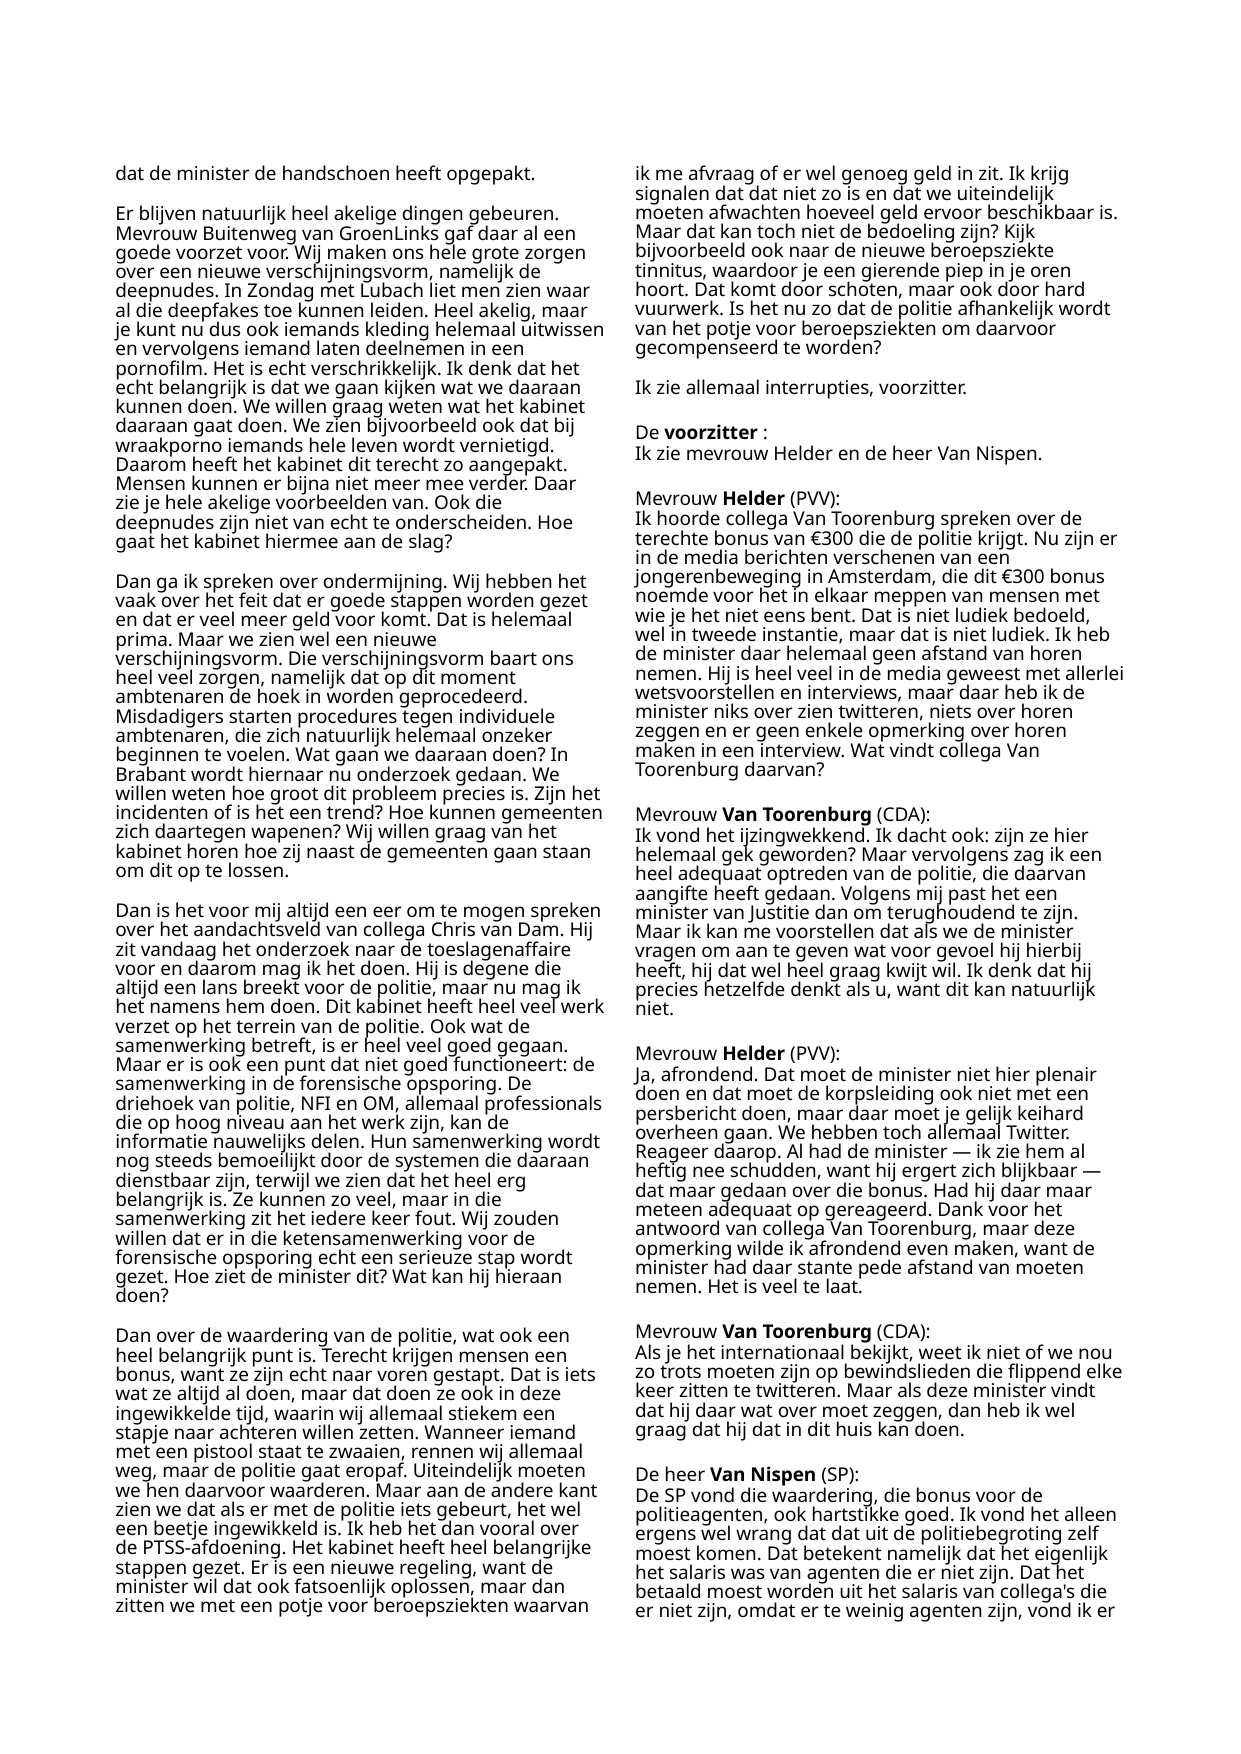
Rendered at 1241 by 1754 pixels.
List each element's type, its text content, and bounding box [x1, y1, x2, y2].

text Ik zie mevrouw Helder en de heer Van Nispen. [635, 444, 1125, 464]
text Ja, afrondend. Dat moet de minister niet hier plenair doen en dat moet de korpsleiding ook niet met een persbericht doen, maar daar moet je gelijk keihard overheen gaan. We hebben toch allemaal Twitter. Reageer daarop. Al had de minister — ik zie hem al heftig nee schudden, want hij ergert zich blijkbaar — dat maar gedaan over die bonus. Had hij daar maar meteen adequaat op gereageerd. Dank voor het antwoord van collega Van Toorenburg, maar deze opmerking wilde ik afrondend even maken, want de minister had daar stante pede afstand van moeten nemen. Het is veel te laat. [635, 1066, 1125, 1297]
text Mevrouw Van Toorenburg (CDA): [635, 1318, 1125, 1344]
text Dan is het voor mij altijd een eer om te mogen spreken over het aandachtsveld van collega Chris van Dam. Hij zit vandaag het onderzoek naar de toeslagenaffaire voor en daarom mag ik het doen. Hij is degene die altijd een lans breekt voor de politie, maar nu mag ik het namens hem doen. Dit kabinet heeft heel veel werk verzet op het terrein van de politie. Ook wat de samenwerking betreft, is er heel veel goed gegaan. Maar er is ook een punt dat niet goed functioneert: de samenwerking in de forensische opsporing. De driehoek van politie, NFI en OM, allemaal professionals die op hoog niveau aan het werk zijn, kan de informatie nauwelijks delen. Hun samenwerking wordt nog steeds bemoeilijkt door de systemen die daaraan dienstbaar zijn, terwijl we zien dat het heel erg belangrijk is. Ze kunnen zo veel, maar in die samenwerking zit het iedere keer fout. Wij zouden willen dat er in die ketensamenwerking voor de forensische opsporing echt een serieuze stap wordt gezet. Hoe ziet de minister dit? Wat kan hij hieraan doen? [115, 902, 605, 1307]
text Als je het internationaal bekijkt, weet ik niet of we nou zo trots moeten zijn op bewindslieden die flippend elke keer zitten te twitteren. Maar als deze minister vindt dat hij daar wat over moet zeggen, dan heb ik wel graag dat hij dat in dit huis kan doen. [635, 1344, 1125, 1440]
text ik me afvraag of er wel genoeg geld in zit. Ik krijg signalen dat dat niet zo is en dat we uiteindelijk moeten afwachten hoeveel geld ervoor beschikbaar is. Maar dat kan toch niet de bedoeling zijn? Kijk bijvoorbeeld ook naar de nieuwe beroepsziekte tinnitus, waardoor je een gierende piep in je oren hoort. Dat komt door schoten, maar ook door hard vuurwerk. Is het nu zo dat de politie afhankelijk wordt van het potje voor beroepsziekten om daarvoor gecompenseerd te worden? [635, 165, 1125, 358]
text Dan ga ik spreken over ondermijning. Wij hebben het vaak over het feit dat er goede stappen worden gezet en dat er veel meer geld voor komt. Dat is helemaal prima. Maar we zien wel een nieuwe verschijningsvorm. Die verschijningsvorm baart ons heel veel zorgen, namelijk dat op dit moment ambtenaren de hoek in worden geprocedeerd. Misdadigers starten procedures tegen individuele ambtenaren, die zich natuurlijk helemaal onzeker beginnen te voelen. Wat gaan we daaraan doen? In Brabant wordt hiernaar nu onderzoek gedaan. We willen weten hoe groot dit probleem precies is. Zijn het incidenten of is het een trend? Hoe kunnen gemeenten zich daartegen wapenen? Wij willen graag van het kabinet horen hoe zij naast de gemeenten gaan staan om dit op te lossen. [115, 573, 605, 881]
text De heer Van Nispen (SP): [635, 1461, 1125, 1487]
text Ik zie allemaal interrupties, voorzitter. [635, 379, 1125, 398]
text Er blijven natuurlijk heel akelige dingen gebeuren. Mevrouw Buitenweg van GroenLinks gaf daar al een goede voorzet voor. Wij maken ons hele grote zorgen over een nieuwe verschijningsvorm, namelijk de deepnudes. In Zondag met Lubach liet men zien waar al die deepfakes toe kunnen leiden. Heel akelig, maar je kunt nu dus ook iemands kleding helemaal uitwissen en vervolgens iemand laten deelnemen in een pornofilm. Het is echt verschrikkelijk. Ik denk dat het echt belangrijk is dat we gaan kijken wat we daaraan kunnen doen. We willen graag weten wat het kabinet daaraan gaat doen. We zien bijvoorbeeld ook dat bij wraakporno iemands hele leven wordt vernietigd. Daarom heeft het kabinet dit terecht zo aangepakt. Mensen kunnen er bijna niet meer mee verder. Daar zie je hele akelige voorbeelden van. Ook die deepnudes zijn niet van echt te onderscheiden. Hoe gaat het kabinet hiermee aan de slag? [115, 205, 605, 552]
text Ik hoorde collega Van Toorenburg spreken over de terechte bonus van €300 die de politie krijgt. Nu zijn er in de media berichten verschenen van een jongerenbeweging in Amsterdam, die dit €300 bonus noemde voor het in elkaar meppen van mensen met wie je het niet eens bent. Dat is niet ludiek bedoeld, wel in tweede instantie, maar dat is niet ludiek. Ik heb de minister daar helemaal geen afstand van horen nemen. Hij is heel veel in de media geweest met allerlei wetsvoorstellen en interviews, maar daar heb ik de minister niks over zien twitteren, niets over horen zeggen en er geen enkele opmerking over horen maken in een interview. Wat vindt collega Van Toorenburg daarvan? [635, 510, 1125, 780]
text Mevrouw Helder (PVV): [635, 485, 1125, 510]
text Mevrouw Van Toorenburg (CDA): [635, 801, 1125, 827]
text Ik vond het ijzingwekkend. Ik dacht ook: zijn ze hier helemaal gek geworden? Maar vervolgens zag ik een heel adequaat optreden van de politie, die daarvan aangifte heeft gedaan. Volgens mij past het een minister van Justitie dan om terughoudend te zijn. Maar ik kan me voorstellen dat als we de minister vragen om aan te geven wat voor gevoel hij hierbij heeft, hij dat wel heel graag kwijt wil. Ik denk dat hij precies hetzelfde denkt als u, want dit kan natuurlijk niet. [635, 827, 1125, 1019]
text De voorzitter : [635, 419, 1125, 444]
text dat de minister de handschoen heeft opgepakt. [115, 165, 605, 184]
text De SP vond die waardering, die bonus voor de politieagenten, ook hartstikke goed. Ik vond het alleen ergens wel wrang dat dat uit de politiebegroting zelf moest komen. Dat betekent namelijk dat het eigenlijk het salaris was van agenten die er niet zijn. Dat het betaald moest worden uit het salaris van collega's die er niet zijn, omdat er te weinig agenten zijn, vond ik er [635, 1487, 1125, 1622]
text Dan over de waardering van de politie, wat ook een heel belangrijk punt is. Terecht krijgen mensen een bonus, want ze zijn echt naar voren gestapt. Dat is iets wat ze altijd al doen, maar dat doen ze ook in deze ingewikkelde tijd, waarin wij allemaal stiekem een stapje naar achteren willen zetten. Wanneer iemand met een pistool staat te zwaaien, rennen wij allemaal weg, maar de politie gaat eropaf. Uiteindelijk moeten we hen daarvoor waarderen. Maar aan de andere kant zien we dat als er met de politie iets gebeurt, het wel een beetje ingewikkeld is. Ik heb het dan vooral over de PTSS-afdoening. Het kabinet heeft heel belangrijke stappen gezet. Er is een nieuwe regeling, want de minister wil dat ook fatsoenlijk oplossen, maar dan zitten we met een potje voor beroepsziekten waarvan [115, 1327, 605, 1616]
text Mevrouw Helder (PVV): [635, 1040, 1125, 1066]
